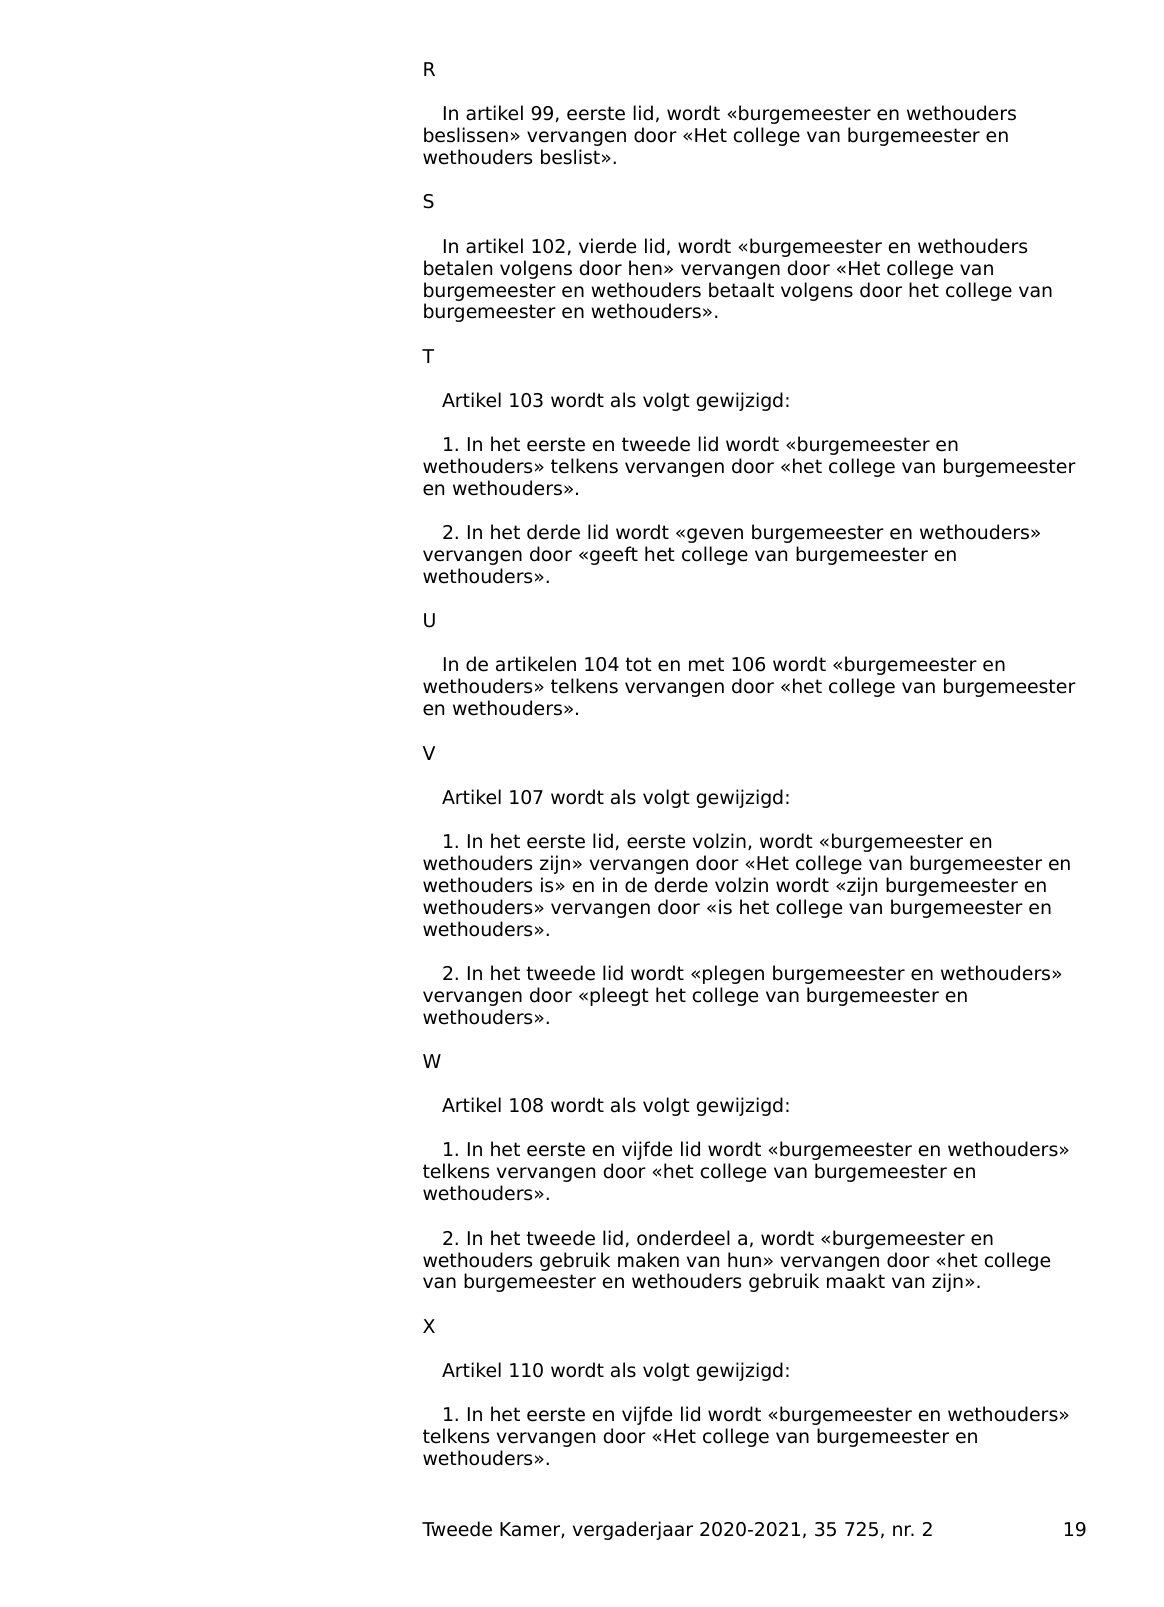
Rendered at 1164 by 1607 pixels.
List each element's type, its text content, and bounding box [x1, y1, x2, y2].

text X [422, 1316, 1087, 1338]
text S [422, 191, 1087, 213]
text 2. In het derde lid wordt «geven burgemeester en wethouders» vervangen door «geeft het college van burgemeester en wethouders». [422, 522, 1087, 588]
text T [422, 346, 1087, 368]
text In artikel 99, eerste lid, wordt «burgemeester en wethouders beslissen» vervangen door «Het college van burgemeester en wethouders beslist». [422, 103, 1087, 169]
text V [422, 742, 1087, 764]
text 2. In het tweede lid wordt «plegen burgemeester en wethouders» vervangen door «pleegt het college van burgemeester en wethouders». [422, 963, 1087, 1029]
text Artikel 108 wordt als volgt gewijzigd: [422, 1095, 1087, 1117]
text Artikel 103 wordt als volgt gewijzigd: [422, 390, 1087, 412]
text In artikel 102, vierde lid, wordt «burgemeester en wethouders betalen volgens door hen» vervangen door «Het college van burgemeester en wethouders betaalt volgens door het college van burgemeester en wethouders». [422, 236, 1087, 323]
text 1. In het eerste en vijfde lid wordt «burgemeester en wethouders» telkens vervangen door «het college van burgemeester en wethouders». [422, 1139, 1087, 1205]
text In de artikelen 104 tot en met 106 wordt «burgemeester en wethouders» telkens vervangen door «het college van burgemeester en wethouders». [422, 654, 1087, 720]
text 1. In het eerste lid, eerste volzin, wordt «burgemeester en wethouders zijn» vervangen door «Het college van burgemeester en wethouders is» en in de derde volzin wordt «zijn burgemeester en wethouders» vervangen door «is het college van burgemeester en wethouders». [422, 831, 1087, 941]
text U [422, 610, 1087, 632]
text 1. In het eerste en tweede lid wordt «burgemeester en wethouders» telkens vervangen door «het college van burgemeester en wethouders». [422, 434, 1087, 500]
text W [422, 1051, 1087, 1073]
text R [422, 59, 1087, 81]
text Artikel 107 wordt als volgt gewijzigd: [422, 787, 1087, 809]
text 2. In het tweede lid, onderdeel a, wordt «burgemeester en wethouders gebruik maken van hun» vervangen door «het college van burgemeester en wethouders gebruik maakt van zijn». [422, 1227, 1087, 1293]
text Artikel 110 wordt als volgt gewijzigd: [422, 1360, 1087, 1382]
text 1. In het eerste en vijfde lid wordt «burgemeester en wethouders» telkens vervangen door «Het college van burgemeester en wethouders». [422, 1404, 1087, 1470]
